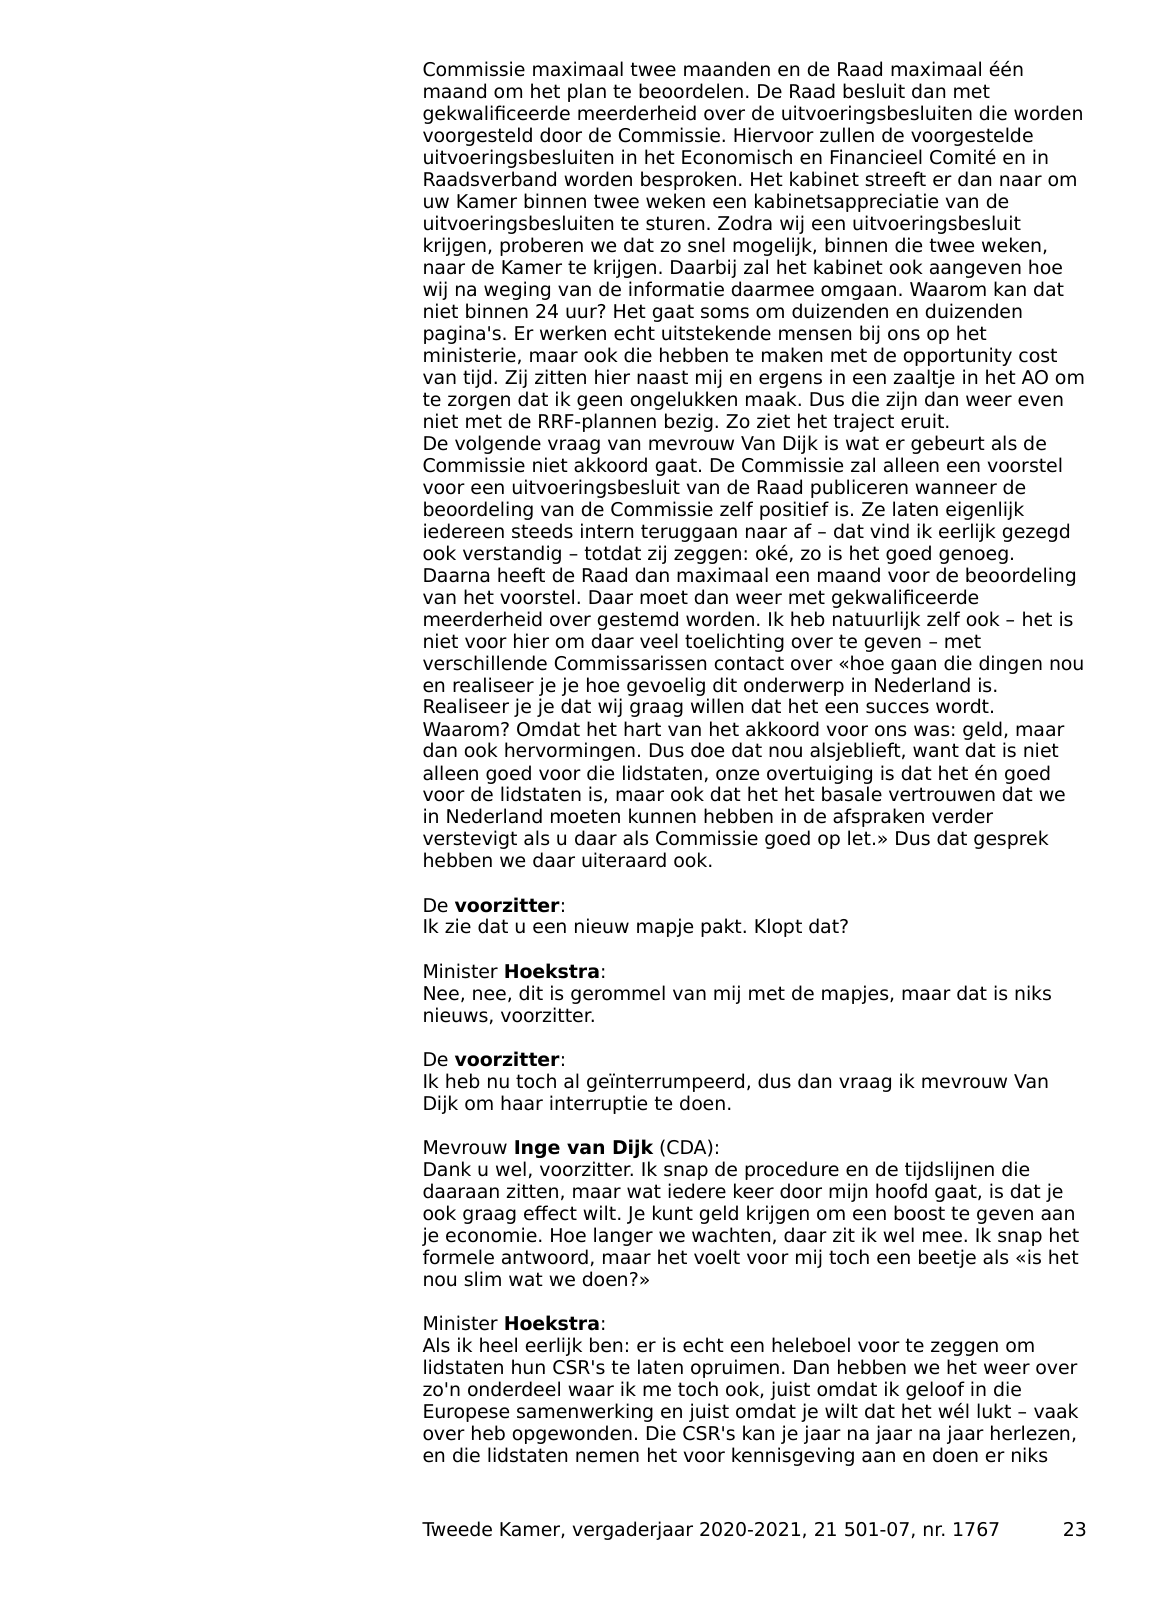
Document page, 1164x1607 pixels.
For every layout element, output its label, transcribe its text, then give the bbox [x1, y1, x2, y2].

text De voorzitter: [422, 1049, 1087, 1071]
text De voorzitter: [422, 894, 1087, 916]
text Nee, nee, dit is gerommel van mij met de mapjes, maar dat is niks nieuws, voorzitter. [422, 983, 1087, 1027]
text Als ik heel eerlijk ben: er is echt een heleboel voor te zeggen om lidstaten hun CSR's te laten opruimen. Dan hebben we het weer over zo'n onderdeel waar ik me toch ook, juist omdat ik geloof in die Europese samenwerking en juist omdat je wilt dat het wél lukt – vaak over heb opgewonden. Die CSR's kan je jaar na jaar na jaar herlezen, en die lidstaten nemen het voor kennisgeving aan en doen er niks [422, 1335, 1087, 1467]
text Mevrouw Inge van Dijk (CDA): [422, 1137, 1087, 1159]
text Minister Hoekstra: [422, 1313, 1087, 1335]
text Ik zie dat u een nieuw mapje pakt. Klopt dat? [422, 916, 1087, 938]
text Ik heb nu toch al geïnterrumpeerd, dus dan vraag ik mevrouw Van Dijk om haar interruptie te doen. [422, 1071, 1087, 1115]
text Dank u wel, voorzitter. Ik snap de procedure en de tijdslijnen die daaraan zitten, maar wat iedere keer door mijn hoofd gaat, is dat je ook graag effect wilt. Je kunt geld krijgen om een boost te geven aan je economie. Hoe langer we wachten, daar zit ik wel mee. Ik snap het formele antwoord, maar het voelt voor mij toch een beetje als «is het nou slim wat we doen?» [422, 1159, 1087, 1291]
text Commissie maximaal twee maanden en de Raad maximaal één maand om het plan te beoordelen. De Raad besluit dan met gekwalificeerde meerderheid over de uitvoeringsbesluiten die worden voorgesteld door de Commissie. Hiervoor zullen de voorgestelde uitvoeringsbesluiten in het Economisch en Financieel Comité en in Raadsverband worden besproken. Het kabinet streeft er dan naar om uw Kamer binnen twee weken een kabinetsappreciatie van de uitvoeringsbesluiten te sturen. Zodra wij een uitvoeringsbesluit krijgen, proberen we dat zo snel mogelijk, binnen die twee weken, naar de Kamer te krijgen. Daarbij zal het kabinet ook aangeven hoe wij na weging van de informatie daarmee omgaan. Waarom kan dat niet binnen 24 uur? Het gaat soms om duizenden en duizenden pagina's. Er werken echt uitstekende mensen bij ons op het ministerie, maar ook die hebben te maken met de opportunity cost van tijd. Zij zitten hier naast mij en ergens in een zaaltje in het AO om te zorgen dat ik geen ongelukken maak. Dus die zijn dan weer even niet met de RRF-plannen bezig. Zo ziet het traject eruit. [422, 59, 1087, 433]
text De volgende vraag van mevrouw Van Dijk is wat er gebeurt als de Commissie niet akkoord gaat. De Commissie zal alleen een voorstel voor een uitvoeringsbesluit van de Raad publiceren wanneer de beoordeling van de Commissie zelf positief is. Ze laten eigenlijk iedereen steeds intern teruggaan naar af – dat vind ik eerlijk gezegd ook verstandig – totdat zij zeggen: oké, zo is het goed genoeg. Daarna heeft de Raad dan maximaal een maand voor de beoordeling van het voorstel. Daar moet dan weer met gekwalificeerde meerderheid over gestemd worden. Ik heb natuurlijk zelf ook – het is niet voor hier om daar veel toelichting over te geven – met verschillende Commissarissen contact over «hoe gaan die dingen nou en realiseer je je hoe gevoelig dit onderwerp in Nederland is. Realiseer je je dat wij graag willen dat het een succes wordt. Waarom? Omdat het hart van het akkoord voor ons was: geld, maar dan ook hervormingen. Dus doe dat nou alsjeblieft, want dat is niet alleen goed voor die lidstaten, onze overtuiging is dat het én goed voor de lidstaten is, maar ook dat het het basale vertrouwen dat we in Nederland moeten kunnen hebben in de afspraken verder verstevigt als u daar als Commissie goed op let.» Dus dat gesprek hebben we daar uiteraard ook. [422, 433, 1087, 872]
text Minister Hoekstra: [422, 961, 1087, 983]
